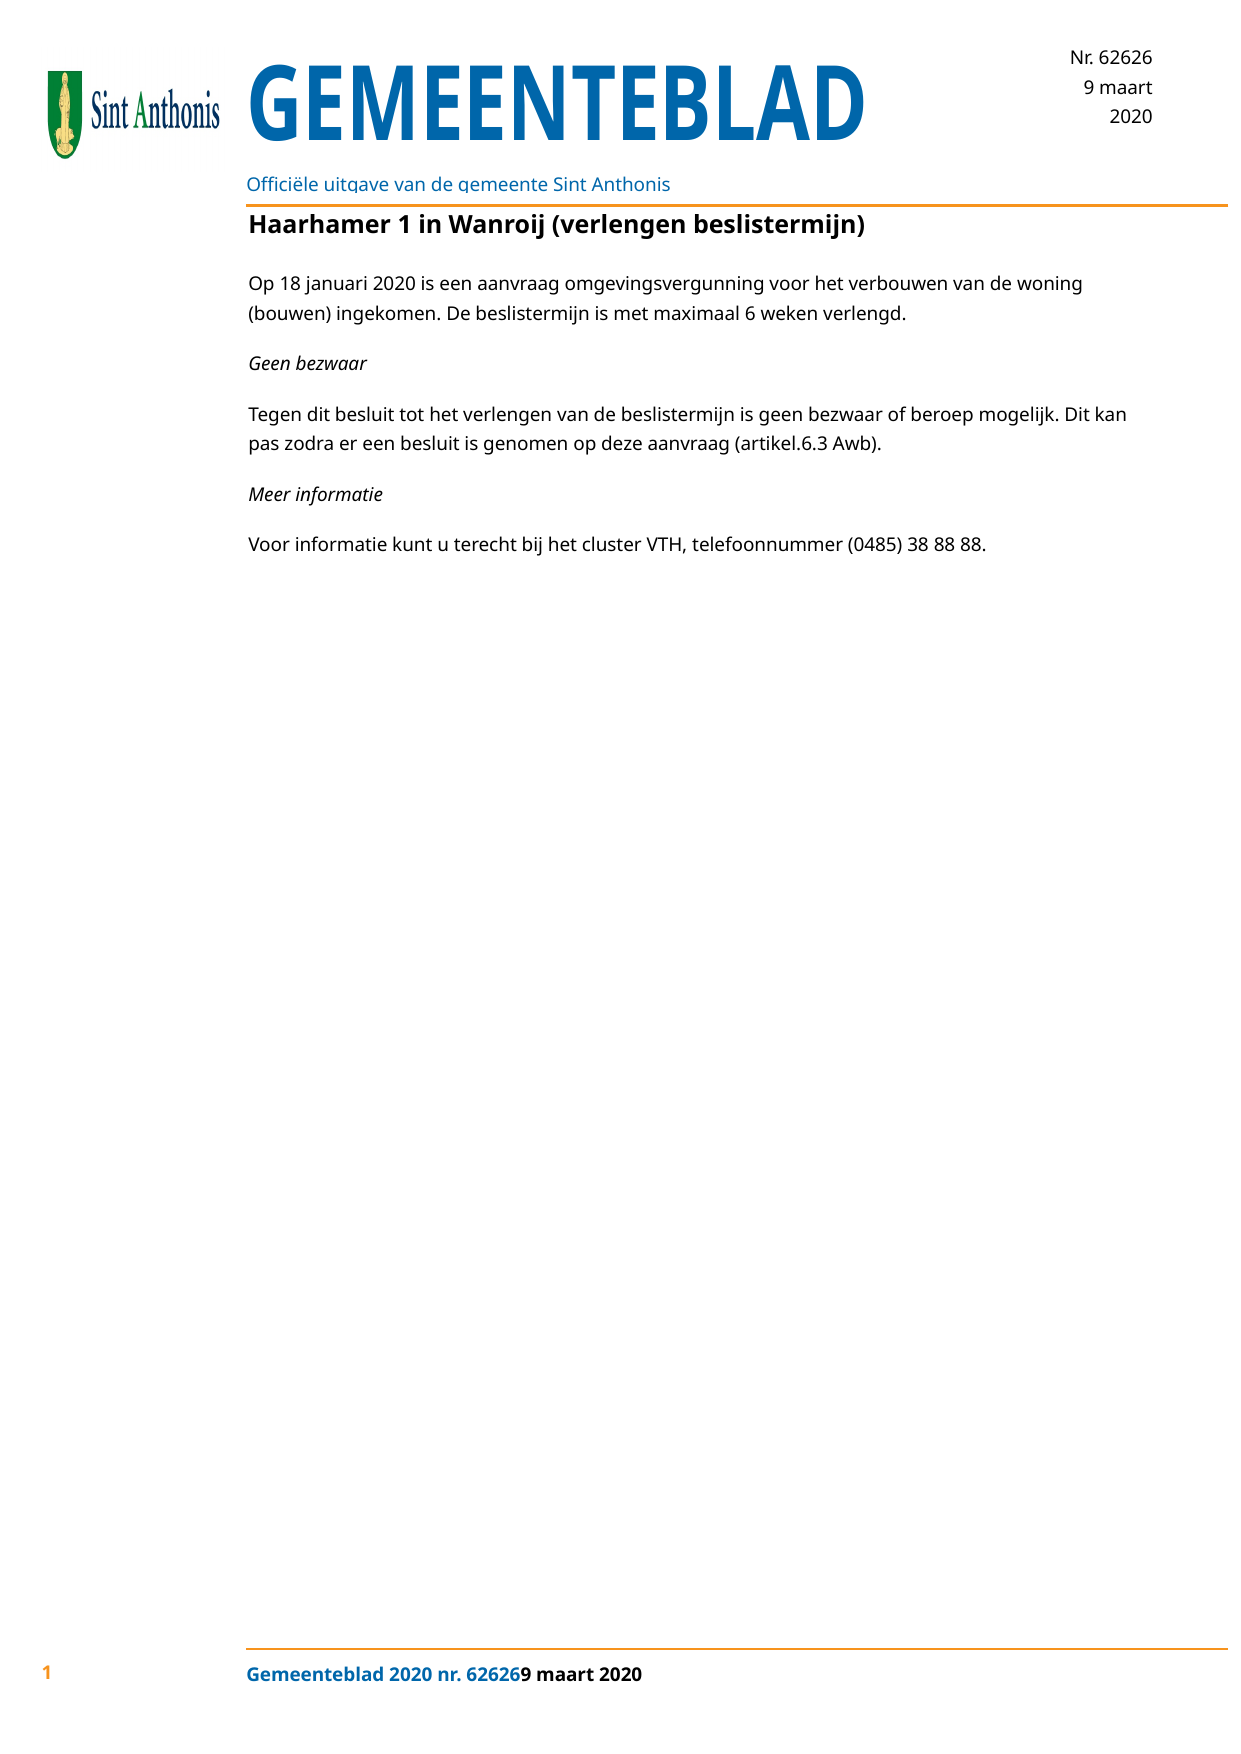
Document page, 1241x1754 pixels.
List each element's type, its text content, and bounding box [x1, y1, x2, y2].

text Meer informatie [248, 481, 1152, 506]
picture [41, 47, 231, 172]
text Geen bezwaar [248, 350, 1152, 376]
text Tegen dit besluit tot het verlengen van de beslistermijn is geen bezwaar of beroep mogelijk. Dit kan pas zodra er een besluit is genomen op deze aanvraag (artikel.6.3 Awb). [248, 401, 1152, 456]
text Op 18 januari 2020 is een aanvraag omgevingsvergunning voor het verbouwen van de woning (bouwen) ingekomen. De beslistermijn is met maximaal 6 weken verlengd. [248, 270, 1152, 326]
text Haarhamer 1 in Wanroij (verlengen beslistermijn) [248, 207, 1152, 241]
text Voor informatie kunt u terecht bij het cluster VTH, telefoonnummer (0485) 38 88 88. [248, 531, 1152, 557]
